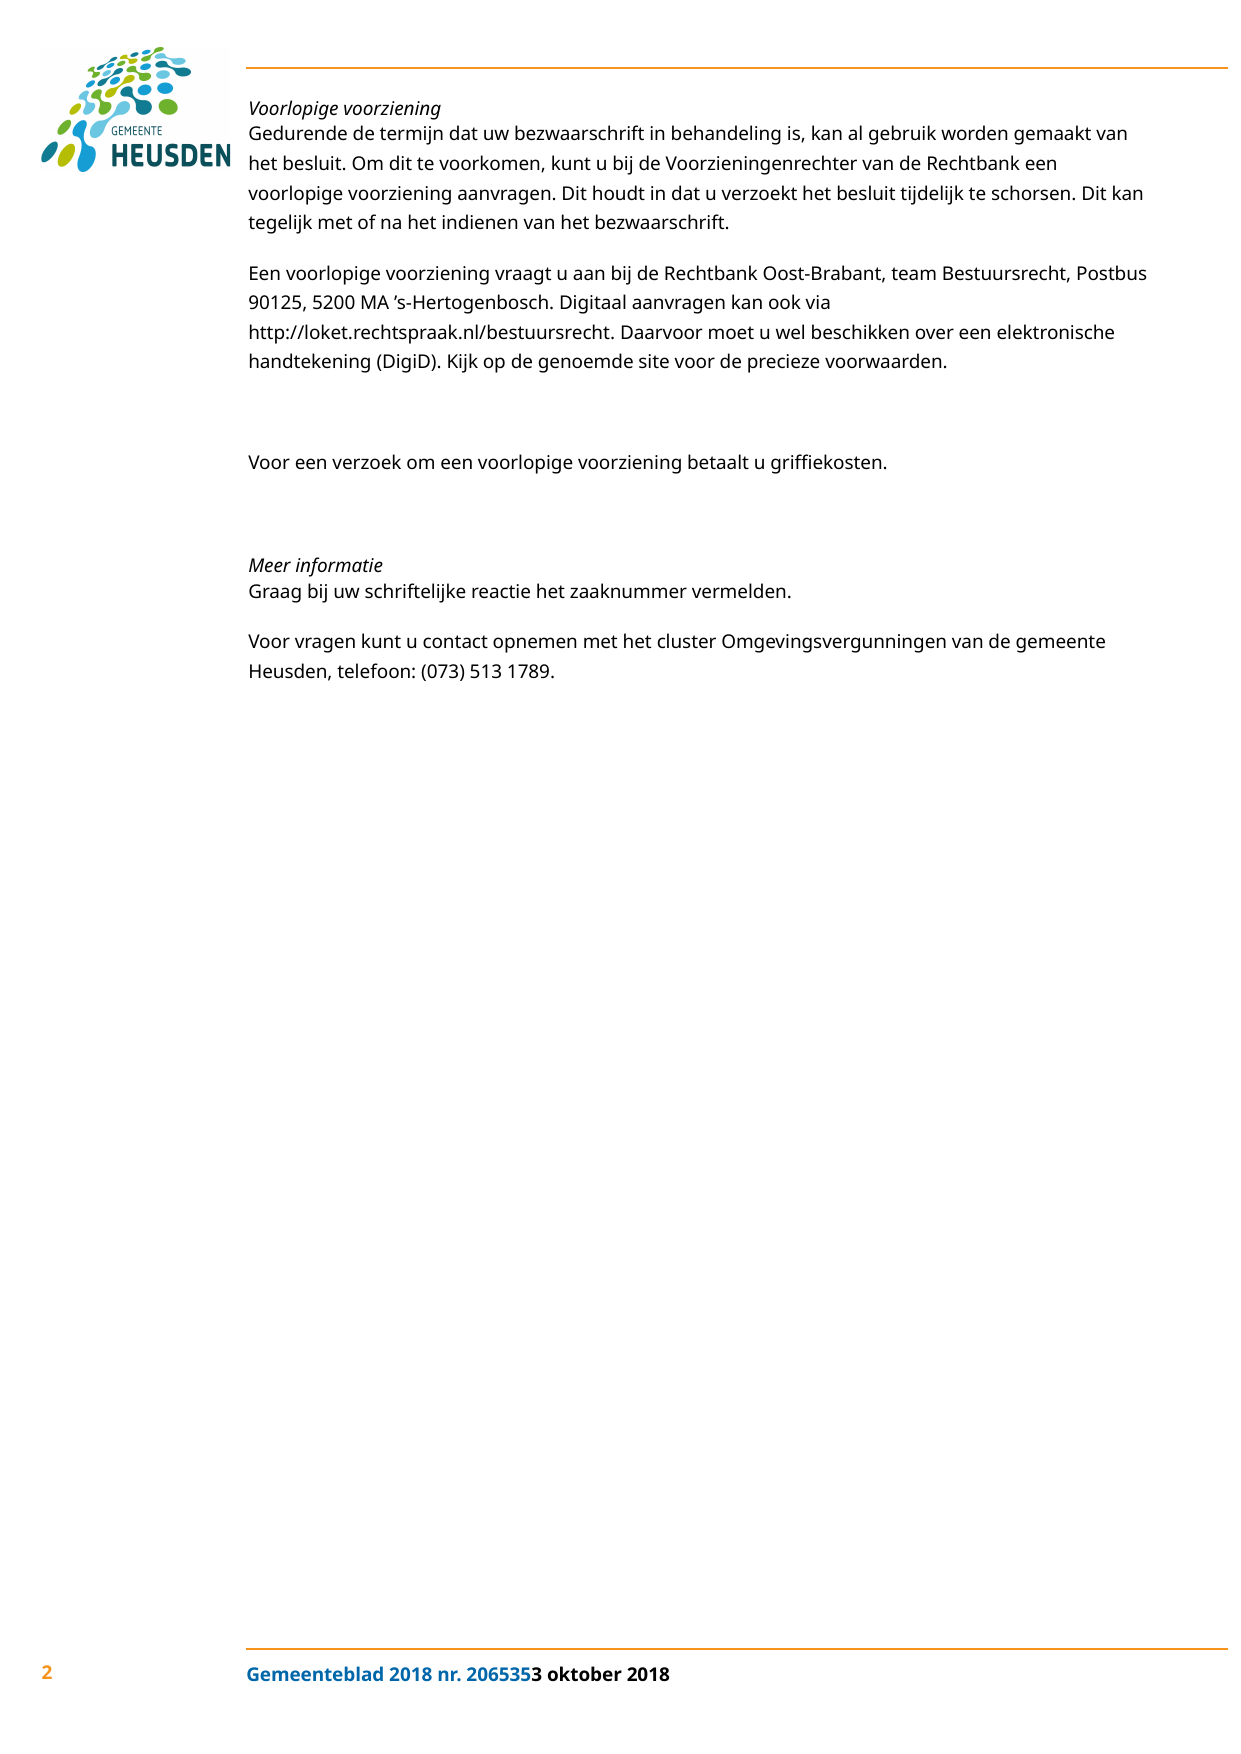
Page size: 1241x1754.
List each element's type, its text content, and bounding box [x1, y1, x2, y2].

text Voor vragen kunt u contact opnemen met het cluster Omgevingsvergunningen van de gemeente Heusden, telefoon: (073) 513 1789. [248, 629, 1152, 684]
text Meer informatie [248, 552, 1152, 578]
text Graag bij uw schriftelijke reactie het zaaknummer vermelden. [248, 578, 1152, 604]
picture [41, 47, 231, 172]
text Een voorlopige voorziening vraagt u aan bij de Rechtbank Oost-Brabant, team Bestuursrecht, Postbus 90125, 5200 MA ’s-Hertogenbosch. Digitaal aanvragen kan ook via http://loket.rechtspraak.nl/bestuursrecht. Daarvoor moet u wel beschikken over een elektronische handtekening (DigiD). Kijk op de genoemde site voor de precieze voorwaarden. [248, 260, 1152, 374]
text Voor een verzoek om een voorlopige voorziening betaalt u griffiekosten. [248, 449, 1152, 475]
text Gedurende de termijn dat uw bezwaarschrift in behandeling is, kan al gebruik worden gemaakt van het besluit. Om dit te voorkomen, kunt u bij de Voorzieningenrechter van de Rechtbank een voorlopige voorziening aanvragen. Dit houdt in dat u verzoekt het besluit tijdelijk te schorsen. Dit kan tegelijk met of na het indienen van het bezwaarschrift. [248, 121, 1152, 235]
text Voorlopige voorziening [248, 95, 1152, 121]
